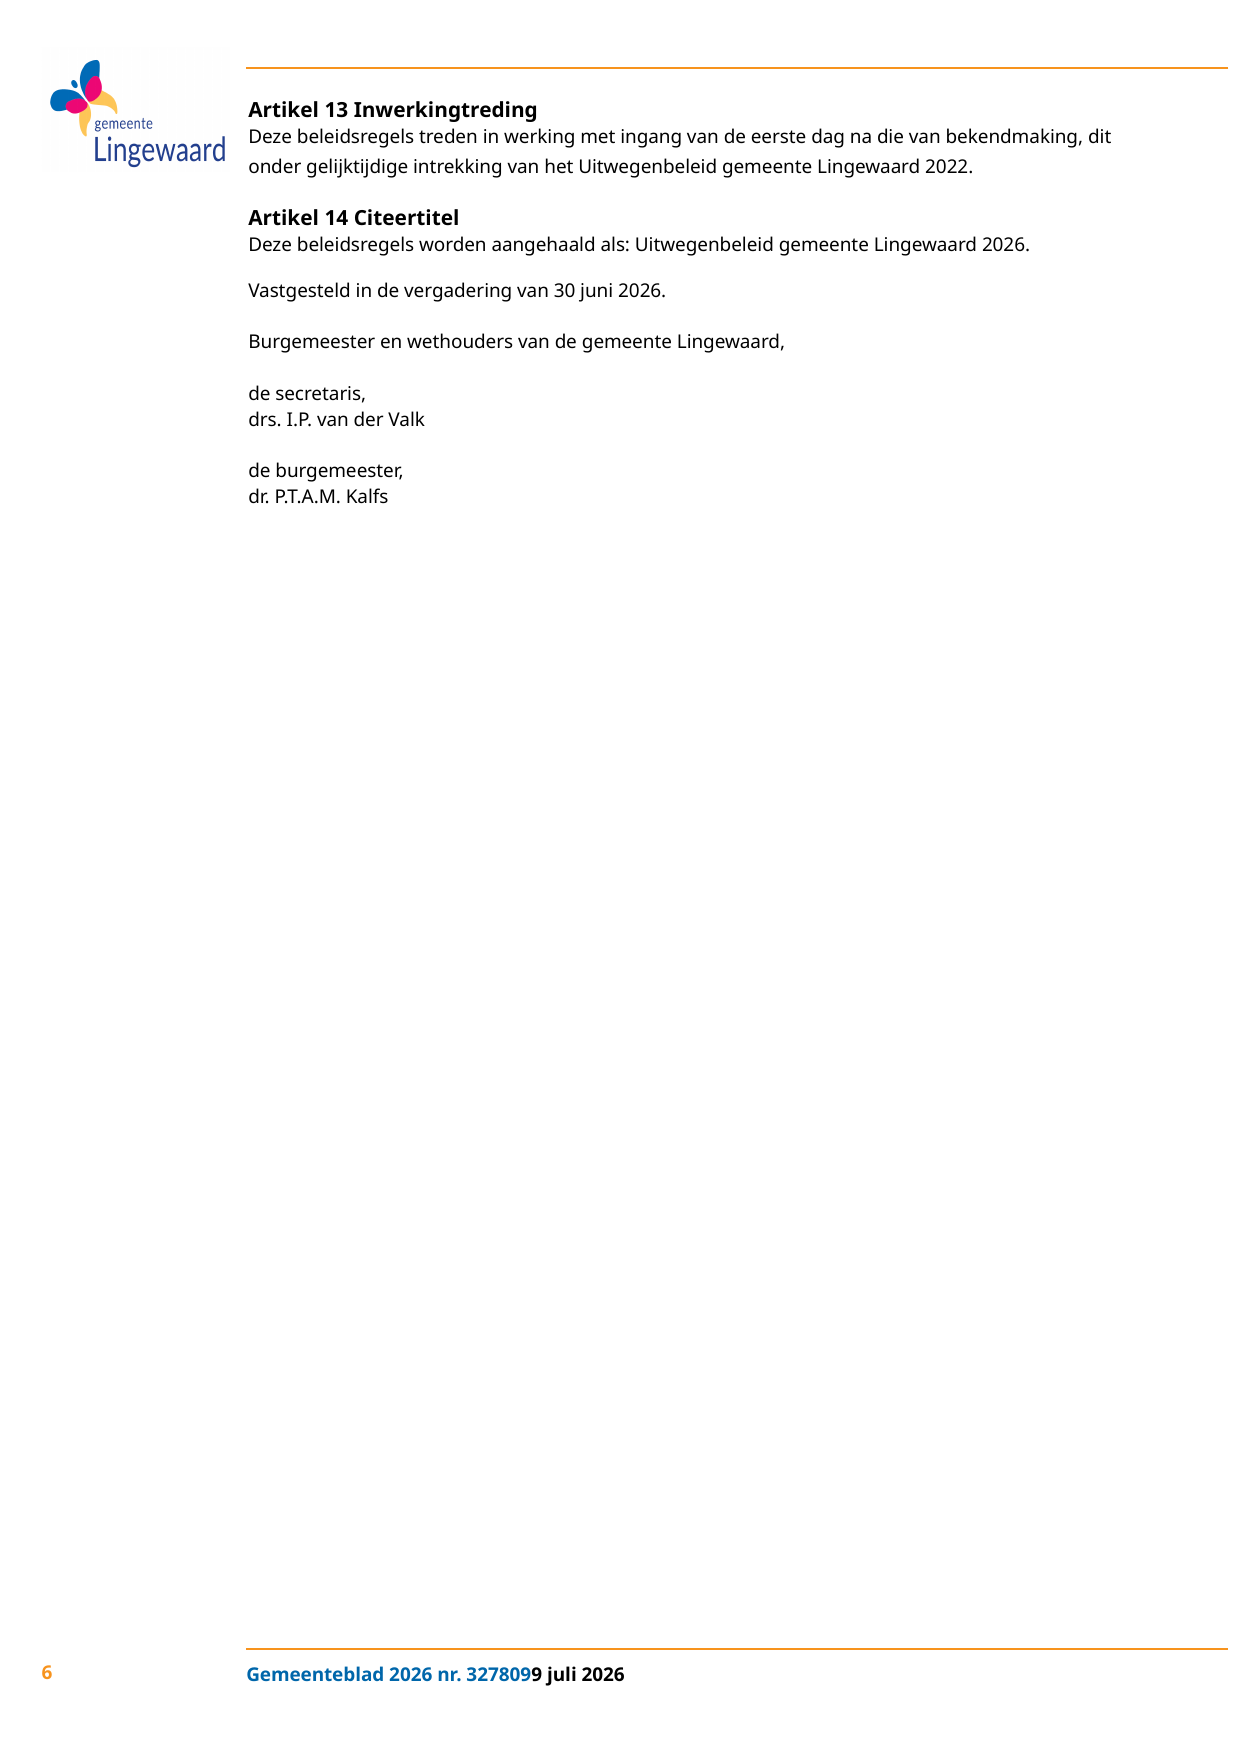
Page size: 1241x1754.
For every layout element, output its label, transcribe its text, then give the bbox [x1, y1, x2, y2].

text Deze beleidsregels treden in werking met ingang van de eerste dag na die van bekendmaking, dit onder gelijktijdige intrekking van het Uitwegenbeleid gemeente Lingewaard 2022. [248, 123, 1152, 178]
text de secretaris, [248, 380, 1152, 406]
text dr. P.T.A.M. Kalfs [248, 483, 1152, 509]
text de burgemeester, [248, 457, 1152, 483]
text Burgemeester en wethouders van de gemeente Lingewaard, [248, 329, 1152, 354]
text drs. I.P. van der Valk [248, 406, 1152, 432]
picture [41, 47, 231, 172]
text Deze beleidsregels worden aangehaald als: Uitwegenbeleid gemeente Lingewaard 2026. [248, 232, 1152, 257]
text Artikel 13 Inwerkingtreding [248, 95, 1152, 123]
text Vastgesteld in de vergadering van 30 juni 2026. [248, 277, 1152, 303]
text Artikel 14 Citeertitel [248, 203, 1152, 232]
